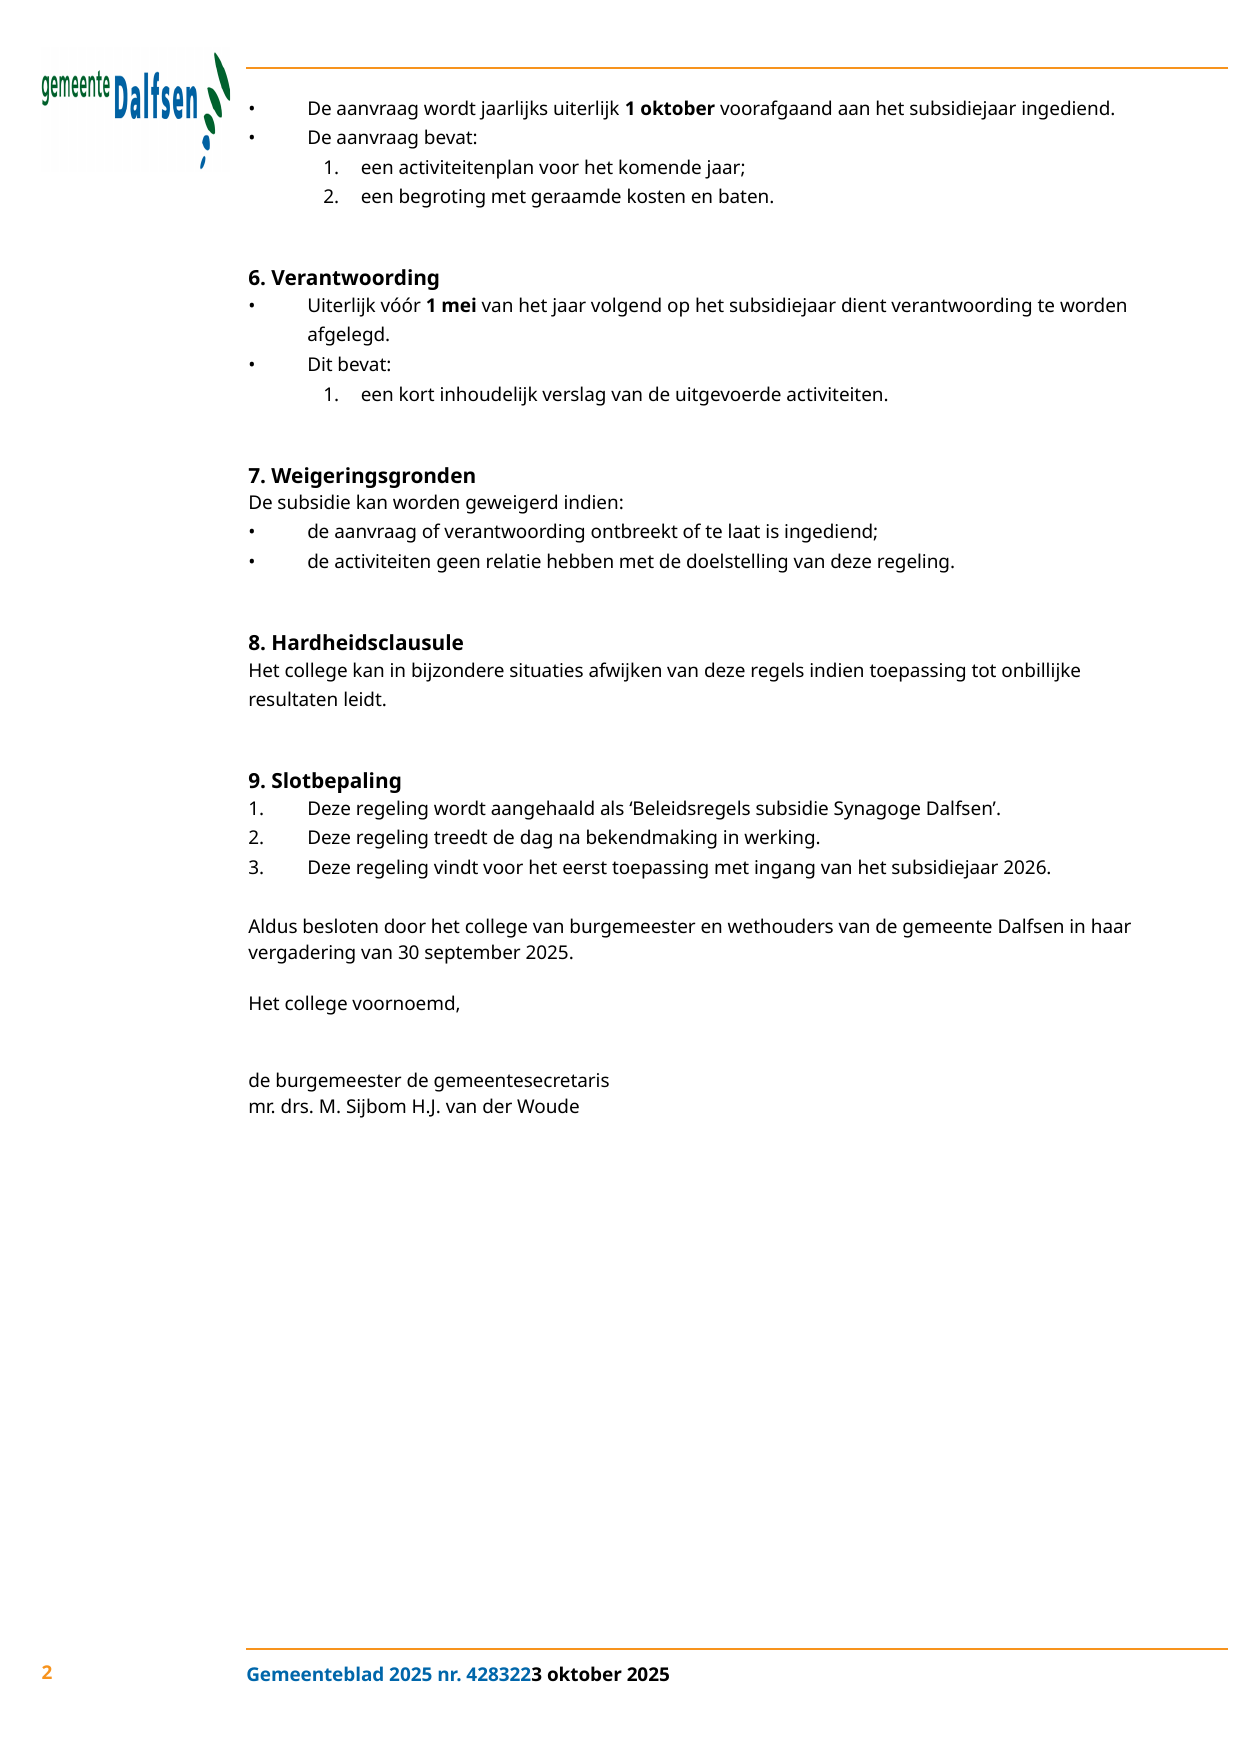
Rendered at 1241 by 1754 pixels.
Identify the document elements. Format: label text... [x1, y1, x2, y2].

list Uiterlijk vóór 1 mei van het jaar volgend op het subsidiejaar dient verantwoording te worden afgelegd. [248, 292, 1152, 347]
list de aanvraag of verantwoording ontbreekt of te laat is ingediend; [248, 519, 1152, 544]
text Het college voornoemd, [248, 990, 1152, 1016]
text 8. Hardheidsclausule [248, 628, 1152, 657]
picture [41, 47, 231, 172]
list een begroting met geraamde kosten en baten. [323, 183, 1152, 209]
text de burgemeester de gemeentesecretaris [248, 1067, 1152, 1093]
text Het college kan in bijzondere situaties afwijken van deze regels indien toepassing tot onbillijke resultaten leidt. [248, 657, 1152, 712]
text De subsidie kan worden geweigerd indien: [248, 489, 1152, 515]
list De aanvraag bevat: [248, 124, 1152, 150]
list Deze regeling treedt de dag na bekendmaking in werking. [248, 824, 1152, 850]
list de activiteiten geen relatie hebben met de doelstelling van deze regeling. [248, 548, 1152, 574]
text 9. Slotbepaling [248, 766, 1152, 795]
list Deze regeling wordt aangehaald als ‘Beleidsregels subsidie Synagoge Dalfsen’. [248, 795, 1152, 821]
list een activiteitenplan voor het komende jaar; [323, 154, 1152, 180]
text 6. Verantwoording [248, 263, 1152, 292]
text mr. drs. M. Sijbom H.J. van der Woude [248, 1093, 1152, 1119]
text 7. Weigeringsgronden [248, 461, 1152, 489]
list Deze regeling vindt voor het eerst toepassing met ingang van het subsidiejaar 2026. [248, 854, 1152, 880]
list De aanvraag wordt jaarlijks uiterlijk 1 oktober voorafgaand aan het subsidiejaar ingediend. [248, 95, 1152, 121]
text Aldus besloten door het college van burgemeester en wethouders van de gemeente Dalfsen in haar vergadering van 30 september 2025. [248, 913, 1152, 964]
list Dit bevat: [248, 351, 1152, 377]
list een kort inhoudelijk verslag van de uitgevoerde activiteiten. [323, 381, 1152, 406]
